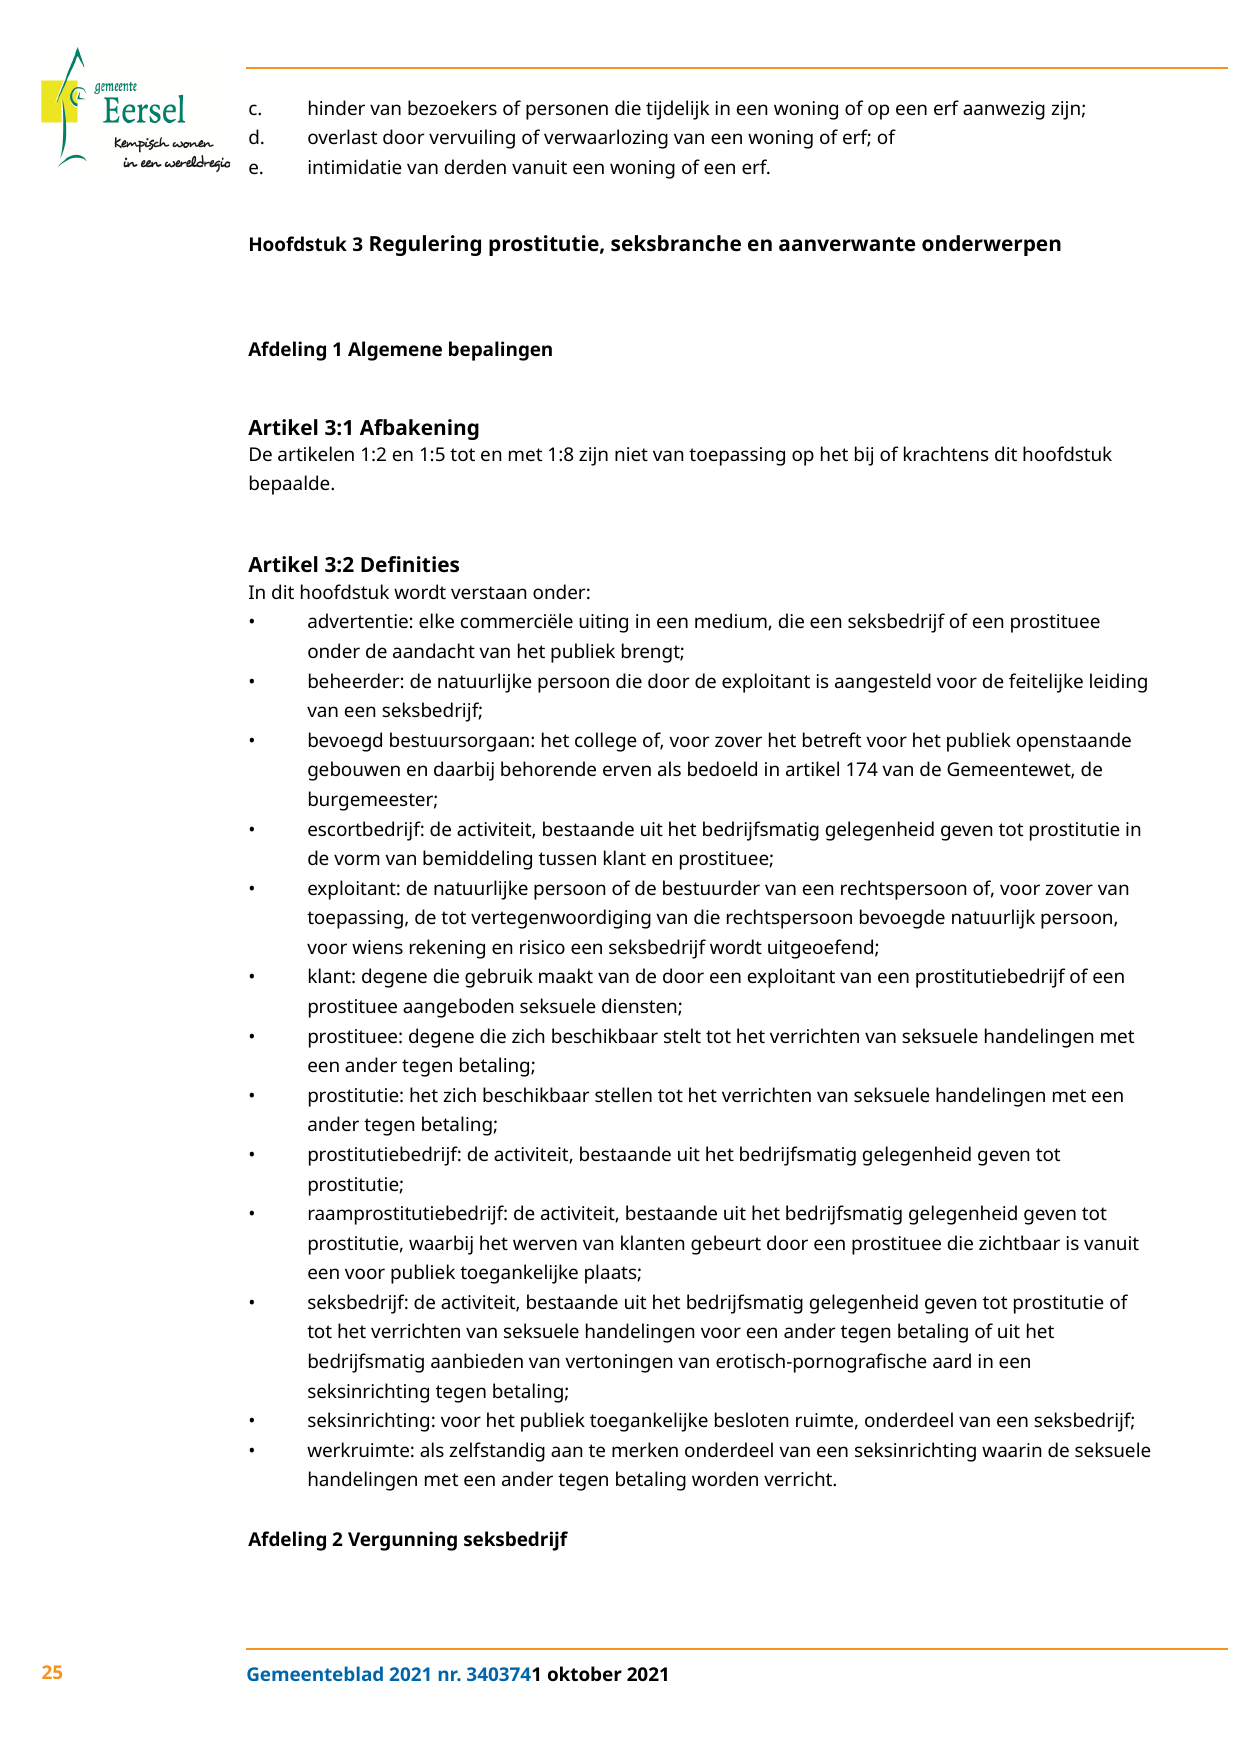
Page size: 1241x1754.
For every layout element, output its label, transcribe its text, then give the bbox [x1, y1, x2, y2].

list overlast door vervuiling of verwaarlozing van een woning of erf; of [248, 124, 1152, 150]
list bevoegd bestuursorgaan: het college of, voor zover het betreft voor het publiek openstaande gebouwen en daarbij behorende erven als bedoeld in artikel 174 van de Gemeentewet, de burgemeester; [248, 727, 1152, 812]
text Hoofdstuk 3 Regulering prostitutie, seksbranche en aanverwante onderwerpen [248, 229, 1152, 258]
list seksbedrijf: de activiteit, bestaande uit het bedrijfsmatig gelegenheid geven tot prostitutie of tot het verrichten van seksuele handelingen voor een ander tegen betaling of uit het bedrijfsmatig aanbieden van vertoningen van erotisch-pornografische aard in een seksinrichting tegen betaling; [248, 1289, 1152, 1403]
text Artikel 3:2 Definities [248, 551, 1152, 579]
picture [41, 47, 231, 172]
text Afdeling 1 Algemene bepalingen [248, 336, 1152, 362]
list werkruimte: als zelfstandig aan te merken onderdeel van een seksinrichting waarin de seksuele handelingen met een ander tegen betaling worden verricht. [248, 1437, 1152, 1492]
text Artikel 3:1 Afbakening [248, 413, 1152, 441]
list prostitutiebedrijf: de activiteit, bestaande uit het bedrijfsmatig gelegenheid geven tot prostitutie; [248, 1141, 1152, 1196]
list hinder van bezoekers of personen die tijdelijk in een woning of op een erf aanwezig zijn; [248, 95, 1152, 121]
text Afdeling 2 Vergunning seksbedrijf [248, 1526, 1152, 1551]
list raamprostitutiebedrijf: de activiteit, bestaande uit het bedrijfsmatig gelegenheid geven tot prostitutie, waarbij het werven van klanten gebeurt door een prostituee die zichtbaar is vanuit een voor publiek toegankelijke plaats; [248, 1200, 1152, 1285]
list seksinrichting: voor het publiek toegankelijke besloten ruimte, onderdeel van een seksbedrijf; [248, 1407, 1152, 1433]
text De artikelen 1:2 en 1:5 tot en met 1:8 zijn niet van toepassing op het bij of krachtens dit hoofdstuk bepaalde. [248, 441, 1152, 496]
list prostituee: degene die zich beschikbaar stelt tot het verrichten van seksuele handelingen met een ander tegen betaling; [248, 1023, 1152, 1078]
list beheerder: de natuurlijke persoon die door de exploitant is aangesteld voor de feitelijke leiding van een seksbedrijf; [248, 668, 1152, 723]
list advertentie: elke commerciële uiting in een medium, die een seksbedrijf of een prostituee onder de aandacht van het publiek brengt; [248, 609, 1152, 664]
list intimidatie van derden vanuit een woning of een erf. [248, 154, 1152, 180]
list klant: degene die gebruik maakt van de door een exploitant van een prostitutiebedrijf of een prostituee aangeboden seksuele diensten; [248, 964, 1152, 1019]
text In dit hoofdstuk wordt verstaan onder: [248, 579, 1152, 605]
list escortbedrijf: de activiteit, bestaande uit het bedrijfsmatig gelegenheid geven tot prostitutie in de vorm van bemiddeling tussen klant en prostituee; [248, 816, 1152, 871]
list prostitutie: het zich beschikbaar stellen tot het verrichten van seksuele handelingen met een ander tegen betaling; [248, 1082, 1152, 1137]
list exploitant: de natuurlijke persoon of de bestuurder van een rechtspersoon of, voor zover van toepassing, de tot vertegenwoordiging van die rechtspersoon bevoegde natuurlijk persoon, voor wiens rekening en risico een seksbedrijf wordt uitgeoefend; [248, 875, 1152, 960]
